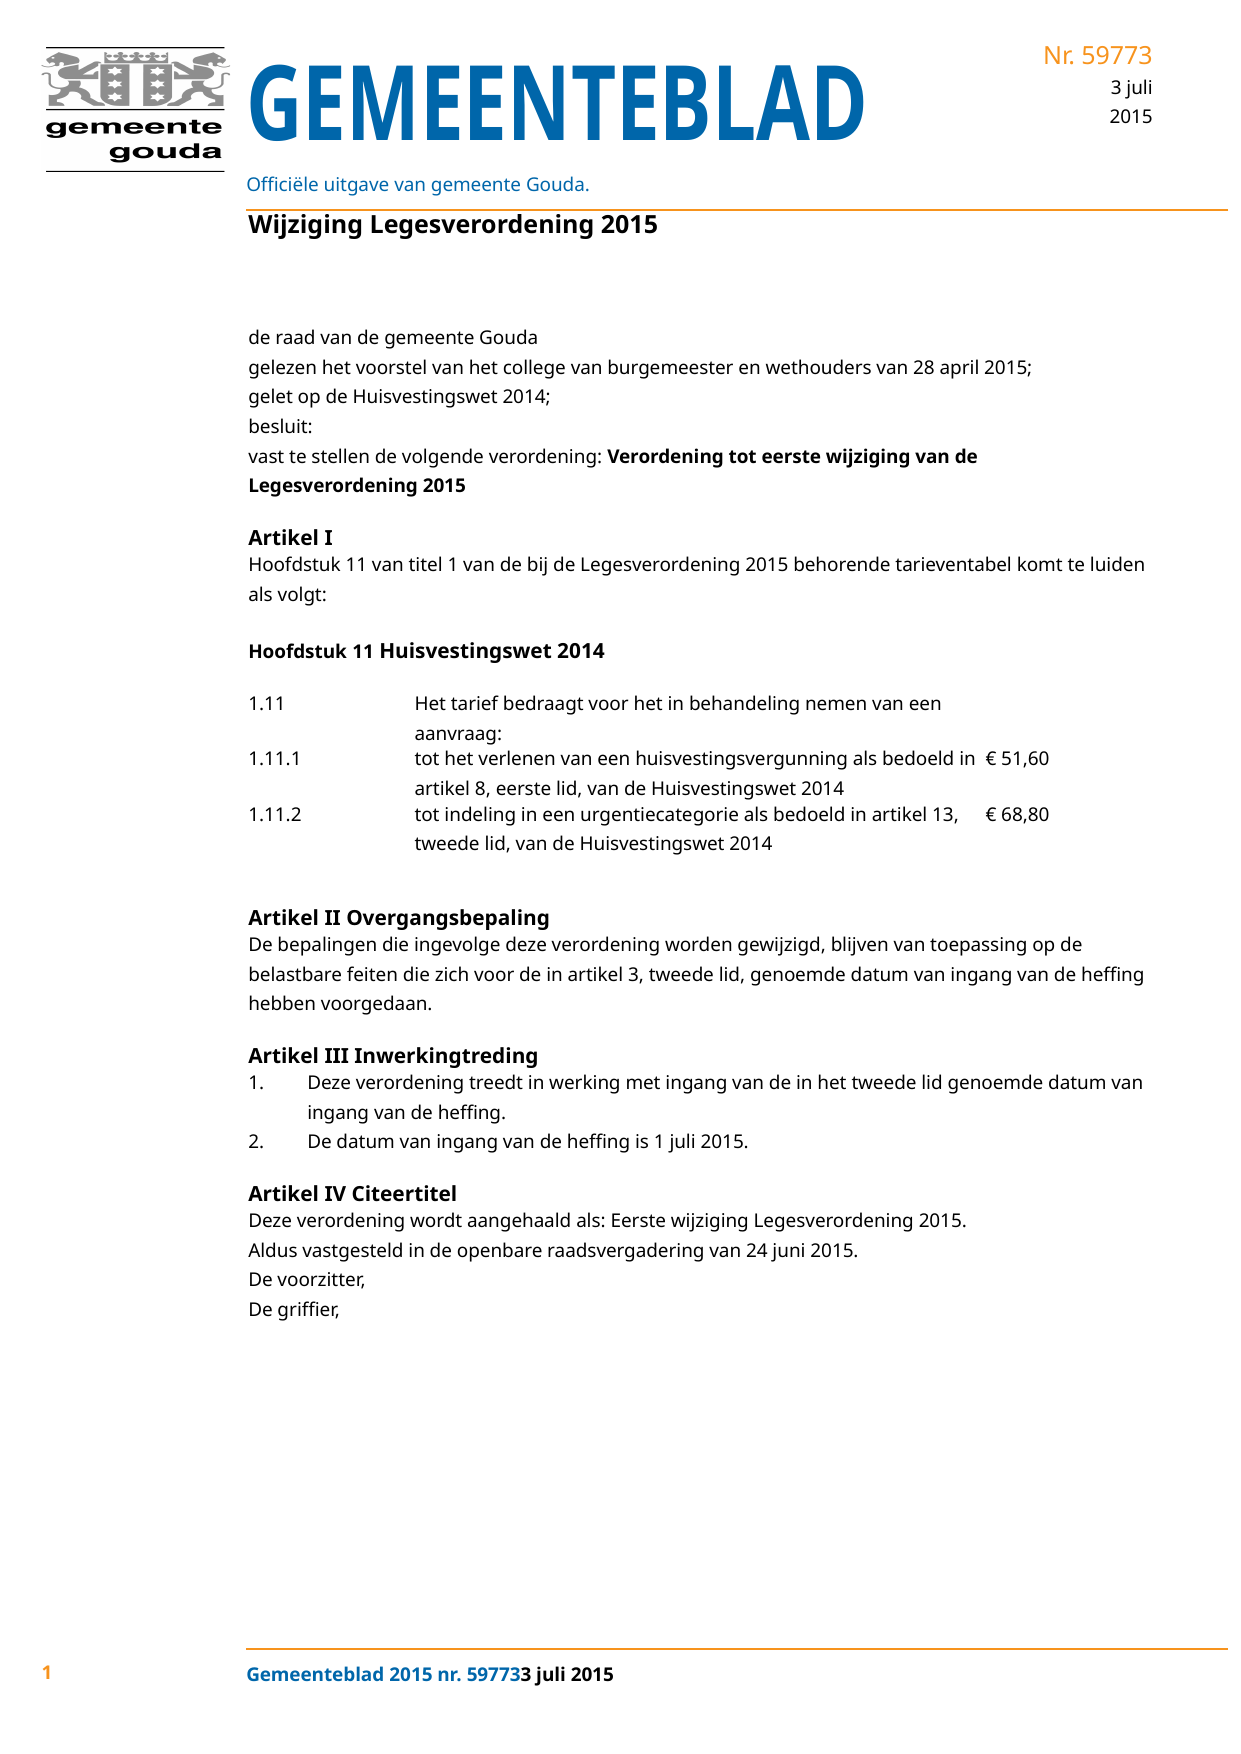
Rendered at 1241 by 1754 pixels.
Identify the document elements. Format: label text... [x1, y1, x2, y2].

table_header [985, 690, 1152, 746]
picture [41, 47, 231, 172]
text vast te stellen de volgende verordening: Verordening tot eerste wijziging van de Legesverordening 2015 [248, 443, 1152, 498]
text gelet op de Huisvestingswet 2014; [248, 384, 1152, 409]
table_cell € 68,80 [985, 801, 1152, 856]
text besluit: [248, 413, 1152, 439]
table_header Het tarief bedraagt voor het in behandeling nemen van een aanvraag: [414, 690, 985, 746]
text de raad van de gemeente Gouda [248, 324, 1152, 350]
text Artikel II Overgangsbepaling [248, 903, 1152, 931]
text De voorzitter, [248, 1266, 1152, 1292]
text Wijziging Legesverordening 2015 [248, 211, 1152, 241]
text Hoofdstuk 11 Huisvestingswet 2014 [248, 636, 1152, 664]
text Artikel I [248, 523, 1152, 551]
table_cell 1.11.2 [248, 801, 414, 856]
table_header 1.11 [248, 690, 414, 746]
table_cell tot het verlenen van een huisvestingsvergunning als bedoeld in artikel 8, eerste lid, van de Huisvestingswet 2014 [414, 746, 985, 801]
list Deze verordening treedt in werking met ingang van de in het tweede lid genoemde datum van ingang van de heffing. [248, 1069, 1152, 1124]
list De datum van ingang van de heffing is 1 juli 2015. [248, 1128, 1152, 1154]
table_cell tot indeling in een urgentiecategorie als bedoeld in artikel 13, tweede lid, van de Huisvestingswet 2014 [414, 801, 985, 856]
text Aldus vastgesteld in de openbare raadsvergadering van 24 juni 2015. [248, 1237, 1152, 1263]
text Artikel IV Citeertitel [248, 1179, 1152, 1207]
table_cell 1.11.1 [248, 746, 414, 801]
text Artikel III Inwerkingtreding [248, 1041, 1152, 1069]
text gelezen het voorstel van het college van burgemeester en wethouders van 28 april 2015; [248, 354, 1152, 380]
table_cell € 51,60 [985, 746, 1152, 801]
text De bepalingen die ingevolge deze verordening worden gewijzigd, blijven van toepassing op de belastbare feiten die zich voor de in artikel 3, tweede lid, genoemde datum van ingang van de heffing hebben voorgedaan. [248, 931, 1152, 1016]
text Hoofdstuk 11 van titel 1 van de bij de Legesverordening 2015 behorende tarieventabel komt te luiden als volgt: [248, 551, 1152, 607]
text Deze verordening wordt aangehaald als: Eerste wijziging Legesverordening 2015. [248, 1207, 1152, 1233]
text De griffier, [248, 1296, 1152, 1322]
